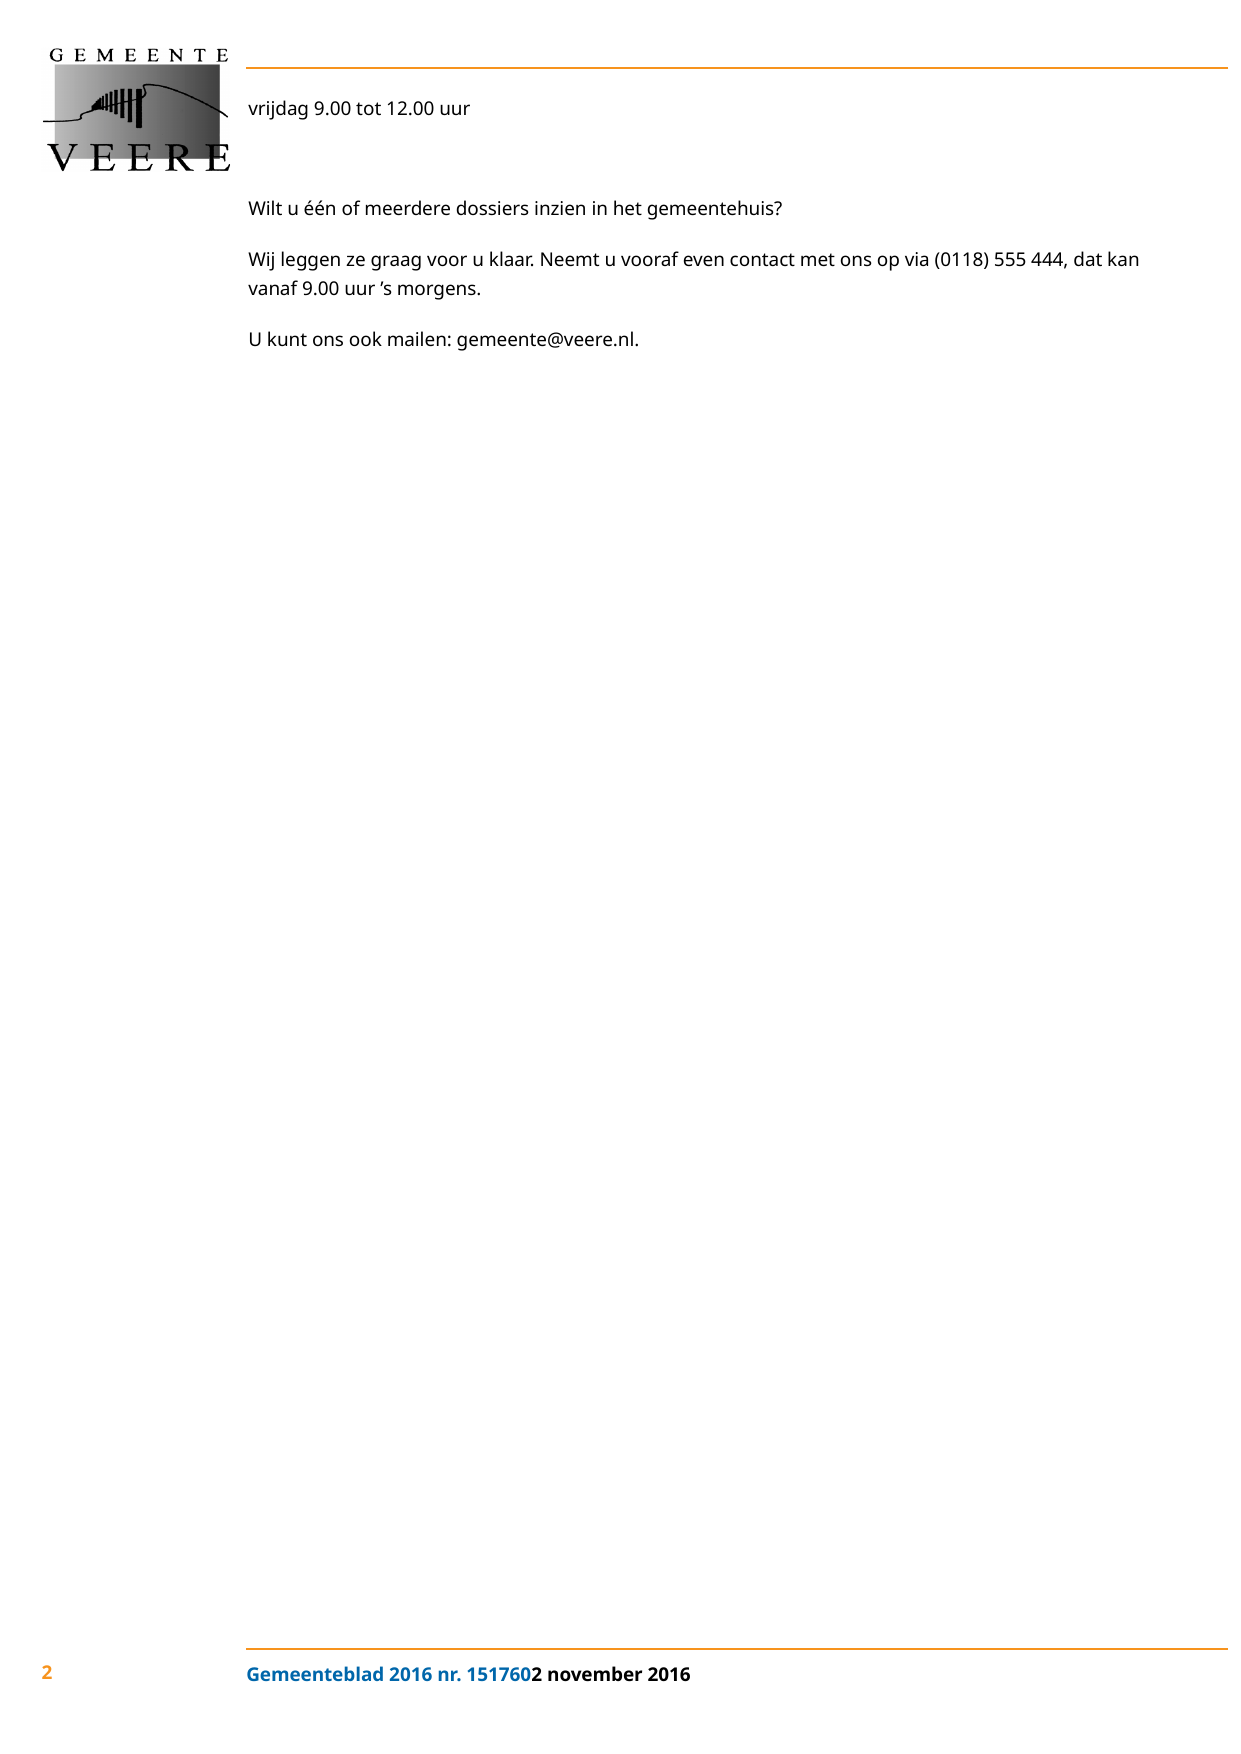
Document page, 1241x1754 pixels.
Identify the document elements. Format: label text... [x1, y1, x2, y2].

text vrijdag 9.00 tot 12.00 uur [248, 95, 1152, 121]
text Wij leggen ze graag voor u klaar. Neemt u vooraf even contact met ons op via (0118) 555 444, dat kan vanaf 9.00 uur ’s morgens. [248, 246, 1152, 301]
text U kunt ons ook mailen: gemeente@veere.nl. [248, 326, 1152, 352]
picture [41, 47, 231, 172]
text Wilt u één of meerdere dossiers inzien in het gemeentehuis? [248, 196, 1152, 221]
